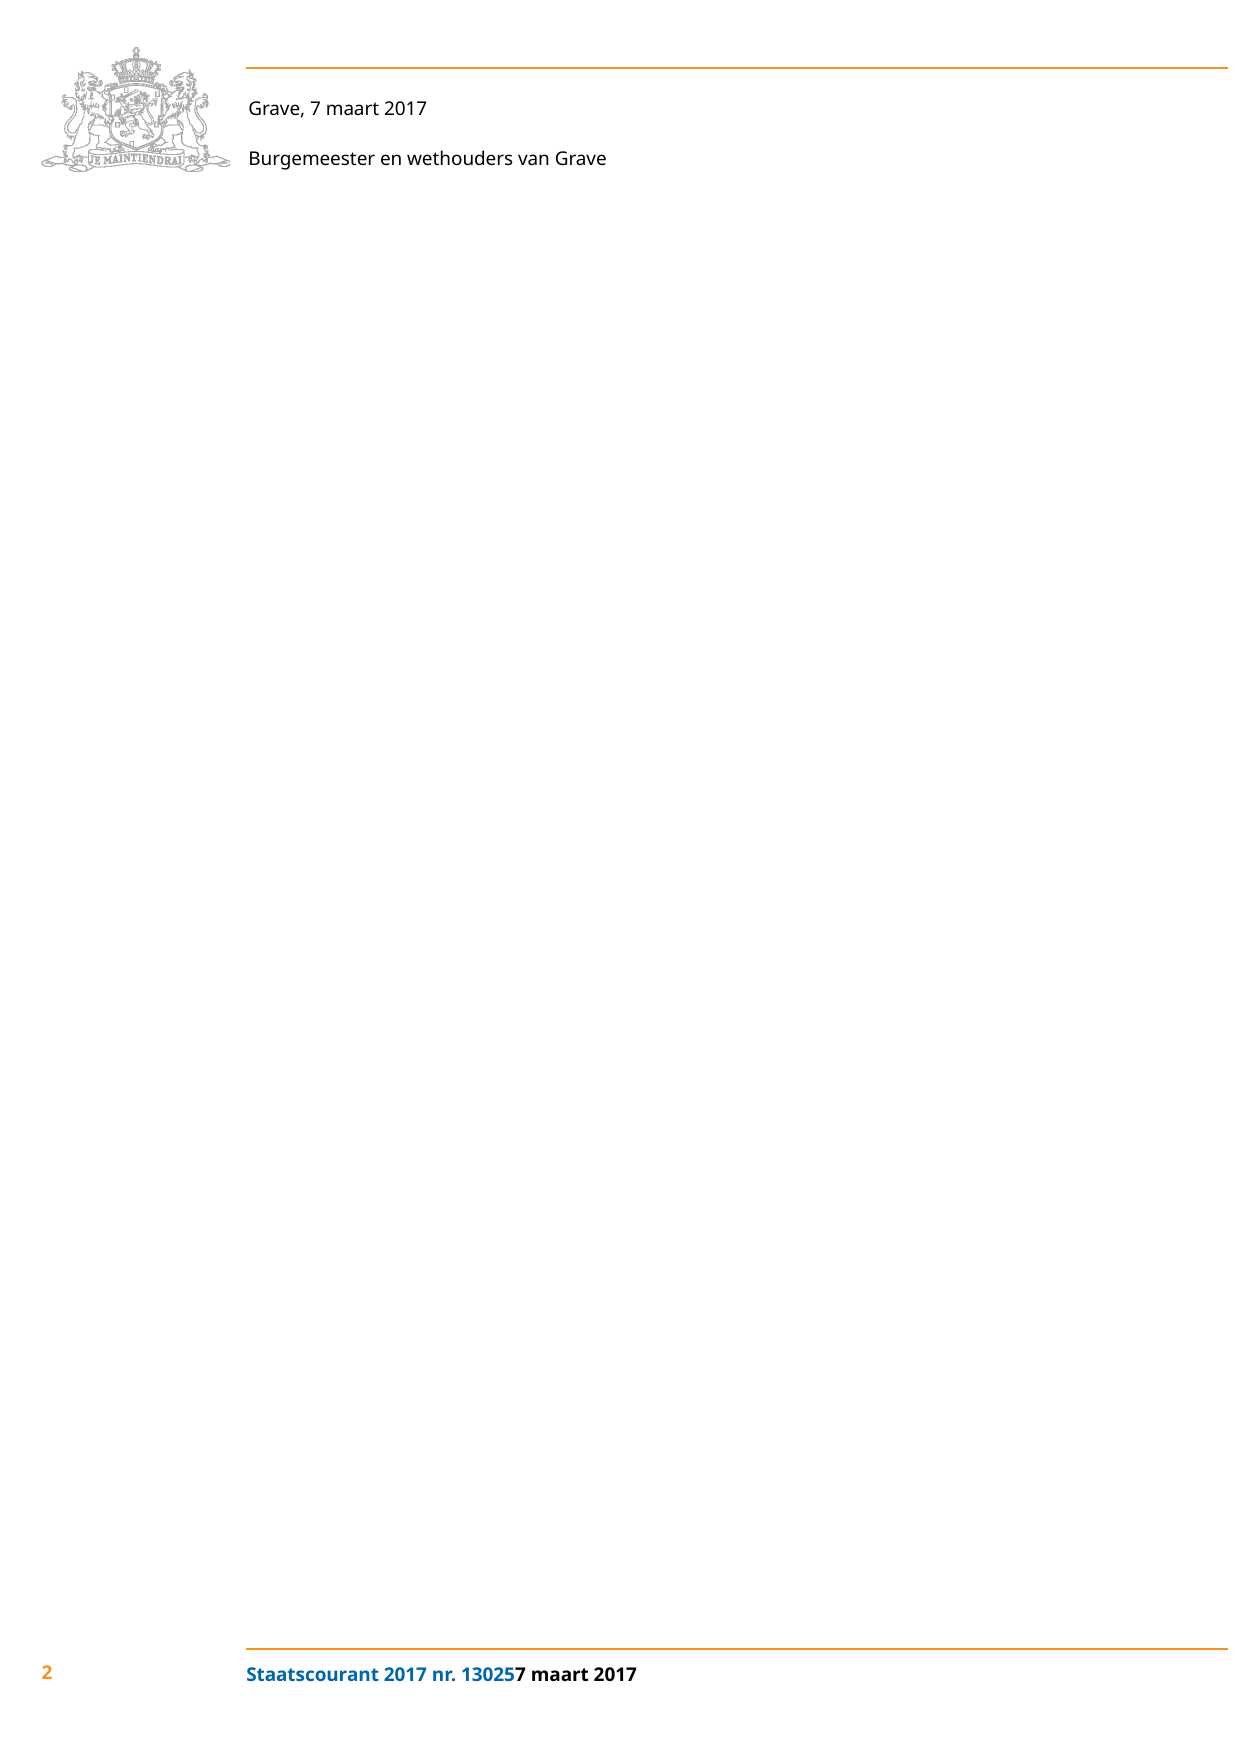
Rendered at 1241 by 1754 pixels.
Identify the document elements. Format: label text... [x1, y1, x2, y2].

text Grave, 7 maart 2017 [248, 95, 1152, 121]
text Burgemeester en wethouders van Grave [248, 145, 1152, 171]
picture [41, 47, 231, 172]
